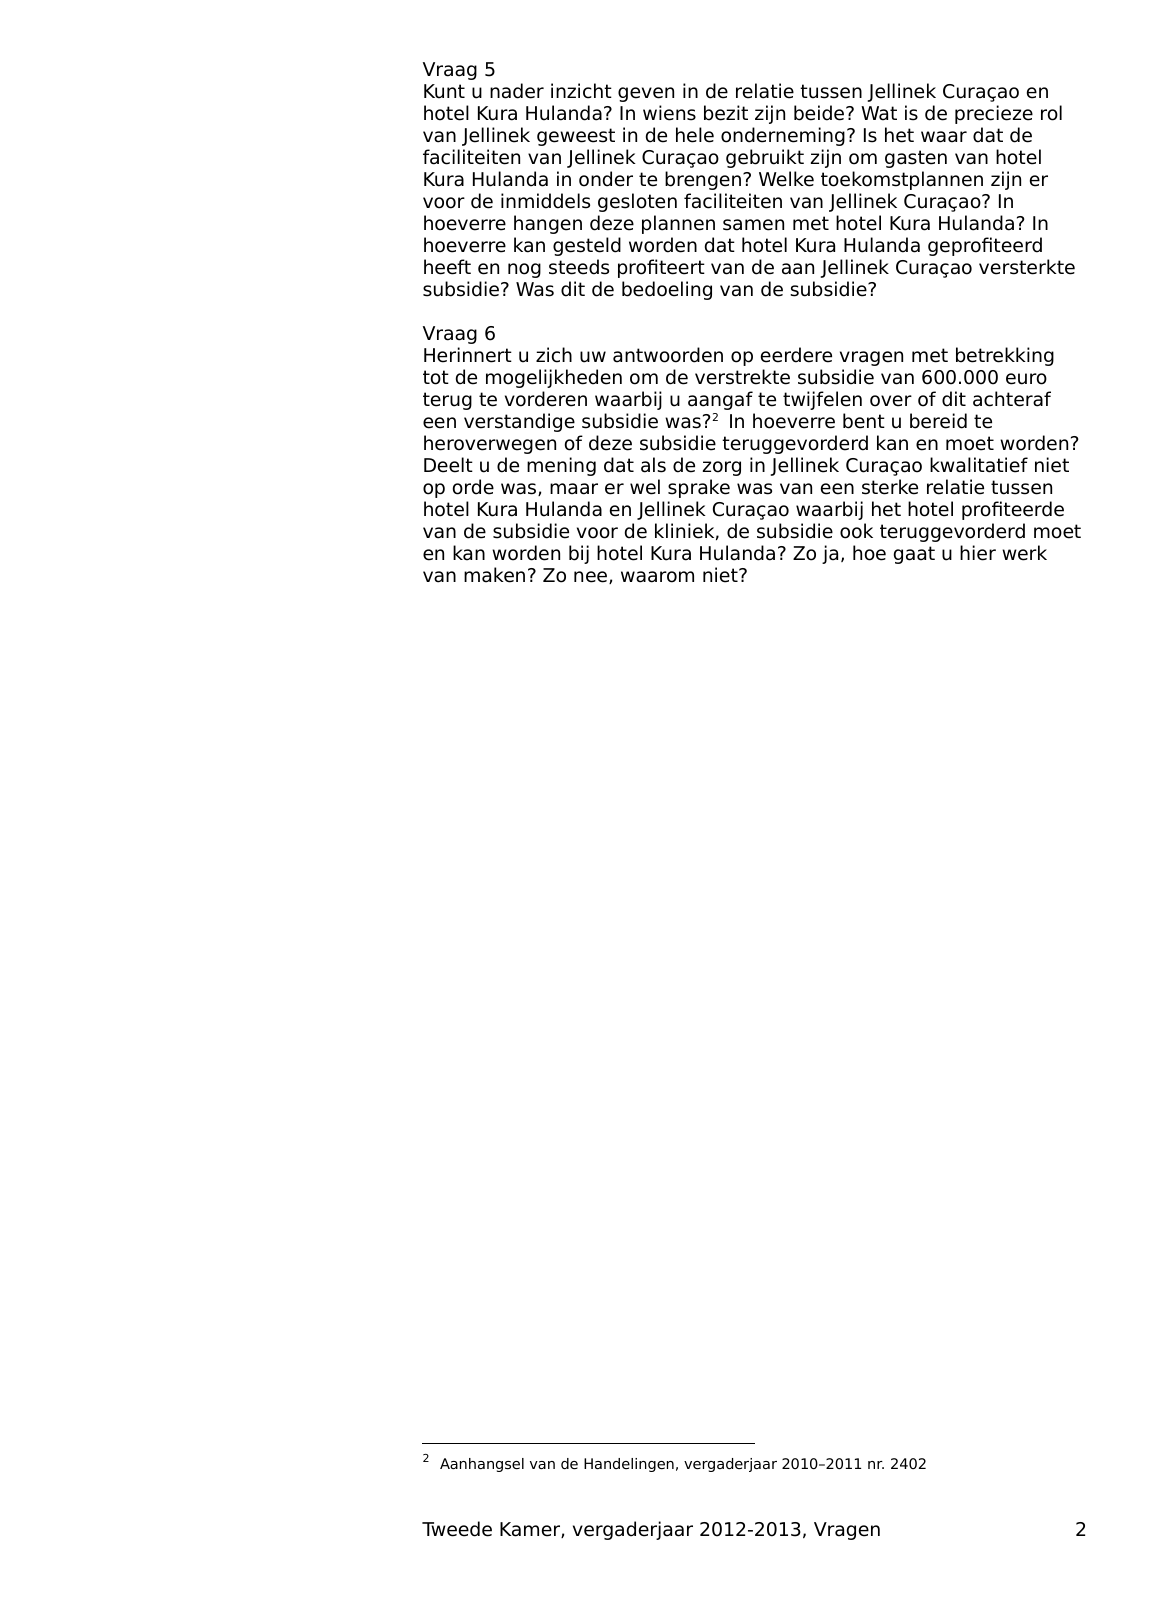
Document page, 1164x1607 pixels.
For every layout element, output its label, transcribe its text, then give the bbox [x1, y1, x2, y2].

text Herinnert u zich uw antwoorden op eerdere vragen met betrekking tot de mogelijkheden om de verstrekte subsidie van 600.000 euro terug te vorderen waarbij u aangaf te twijfelen over of dit achteraf een verstandige subsidie was? In hoeverre bent u bereid te heroverwegen of deze subsidie teruggevorderd kan en moet worden? Deelt u de mening dat als de zorg in Jellinek Curaçao kwalitatief niet op orde was, maar er wel sprake was van een sterke relatie tussen hotel Kura Hulanda en Jellinek Curaçao waarbij het hotel profiteerde van de subsidie voor de kliniek, de subsidie ook teruggevorderd moet en kan worden bij hotel Kura Hulanda? Zo ja, hoe gaat u hier werk van maken? Zo nee, waarom niet? [422, 345, 1087, 587]
text Vraag 6 [422, 323, 1087, 345]
text Aanhangsel van de Handelingen, vergaderjaar 2010–2011 nr. 2402 [422, 1452, 1087, 1474]
text Vraag 5 [422, 59, 1087, 81]
text Kunt u nader inzicht geven in de relatie tussen Jellinek Curaçao en hotel Kura Hulanda? In wiens bezit zijn beide? Wat is de precieze rol van Jellinek geweest in de hele onderneming? Is het waar dat de faciliteiten van Jellinek Curaçao gebruikt zijn om gasten van hotel Kura Hulanda in onder te brengen? Welke toekomstplannen zijn er voor de inmiddels gesloten faciliteiten van Jellinek Curaçao? In hoeverre hangen deze plannen samen met hotel Kura Hulanda? In hoeverre kan gesteld worden dat hotel Kura Hulanda geprofiteerd heeft en nog steeds profiteert van de aan Jellinek Curaçao versterkte subsidie? Was dit de bedoeling van de subsidie? [422, 81, 1087, 301]
